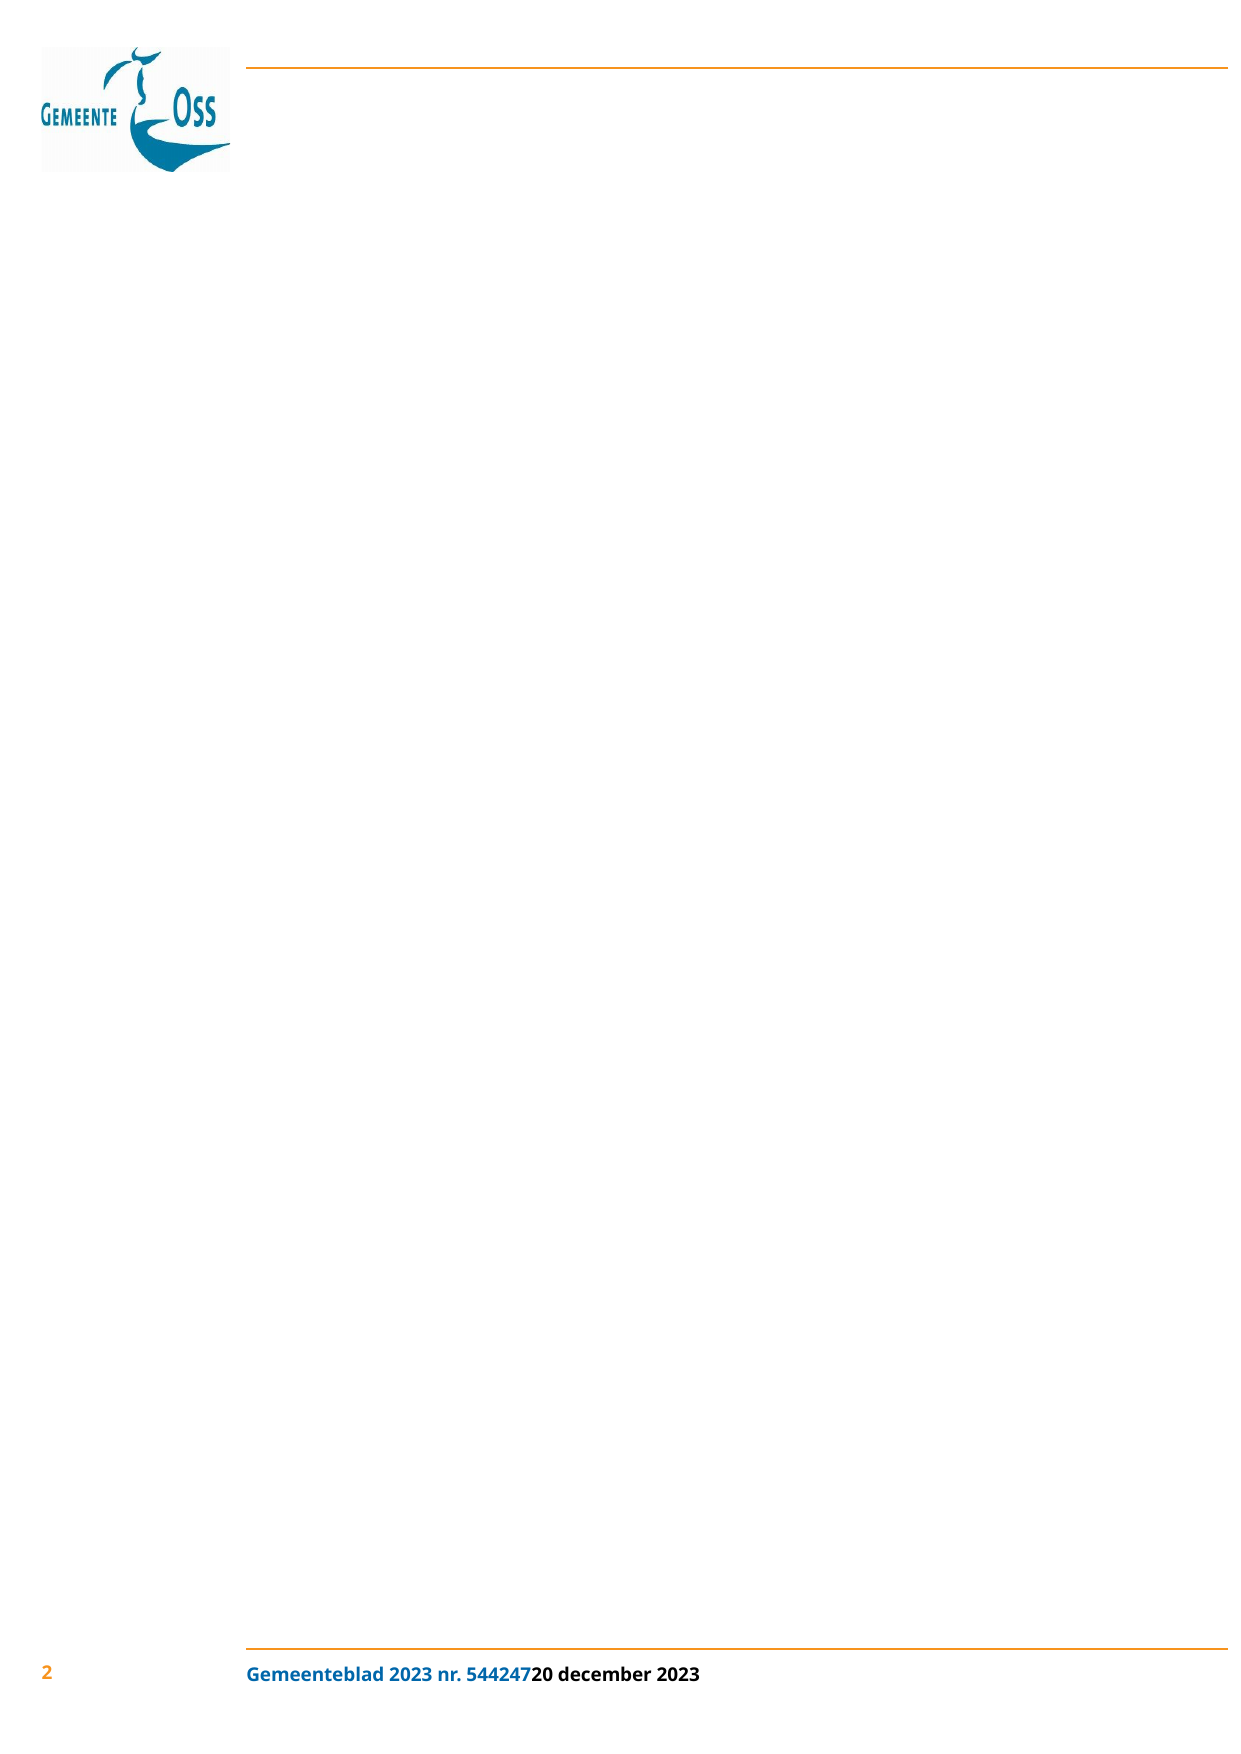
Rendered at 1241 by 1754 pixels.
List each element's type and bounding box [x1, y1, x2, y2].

picture [41, 47, 231, 172]
